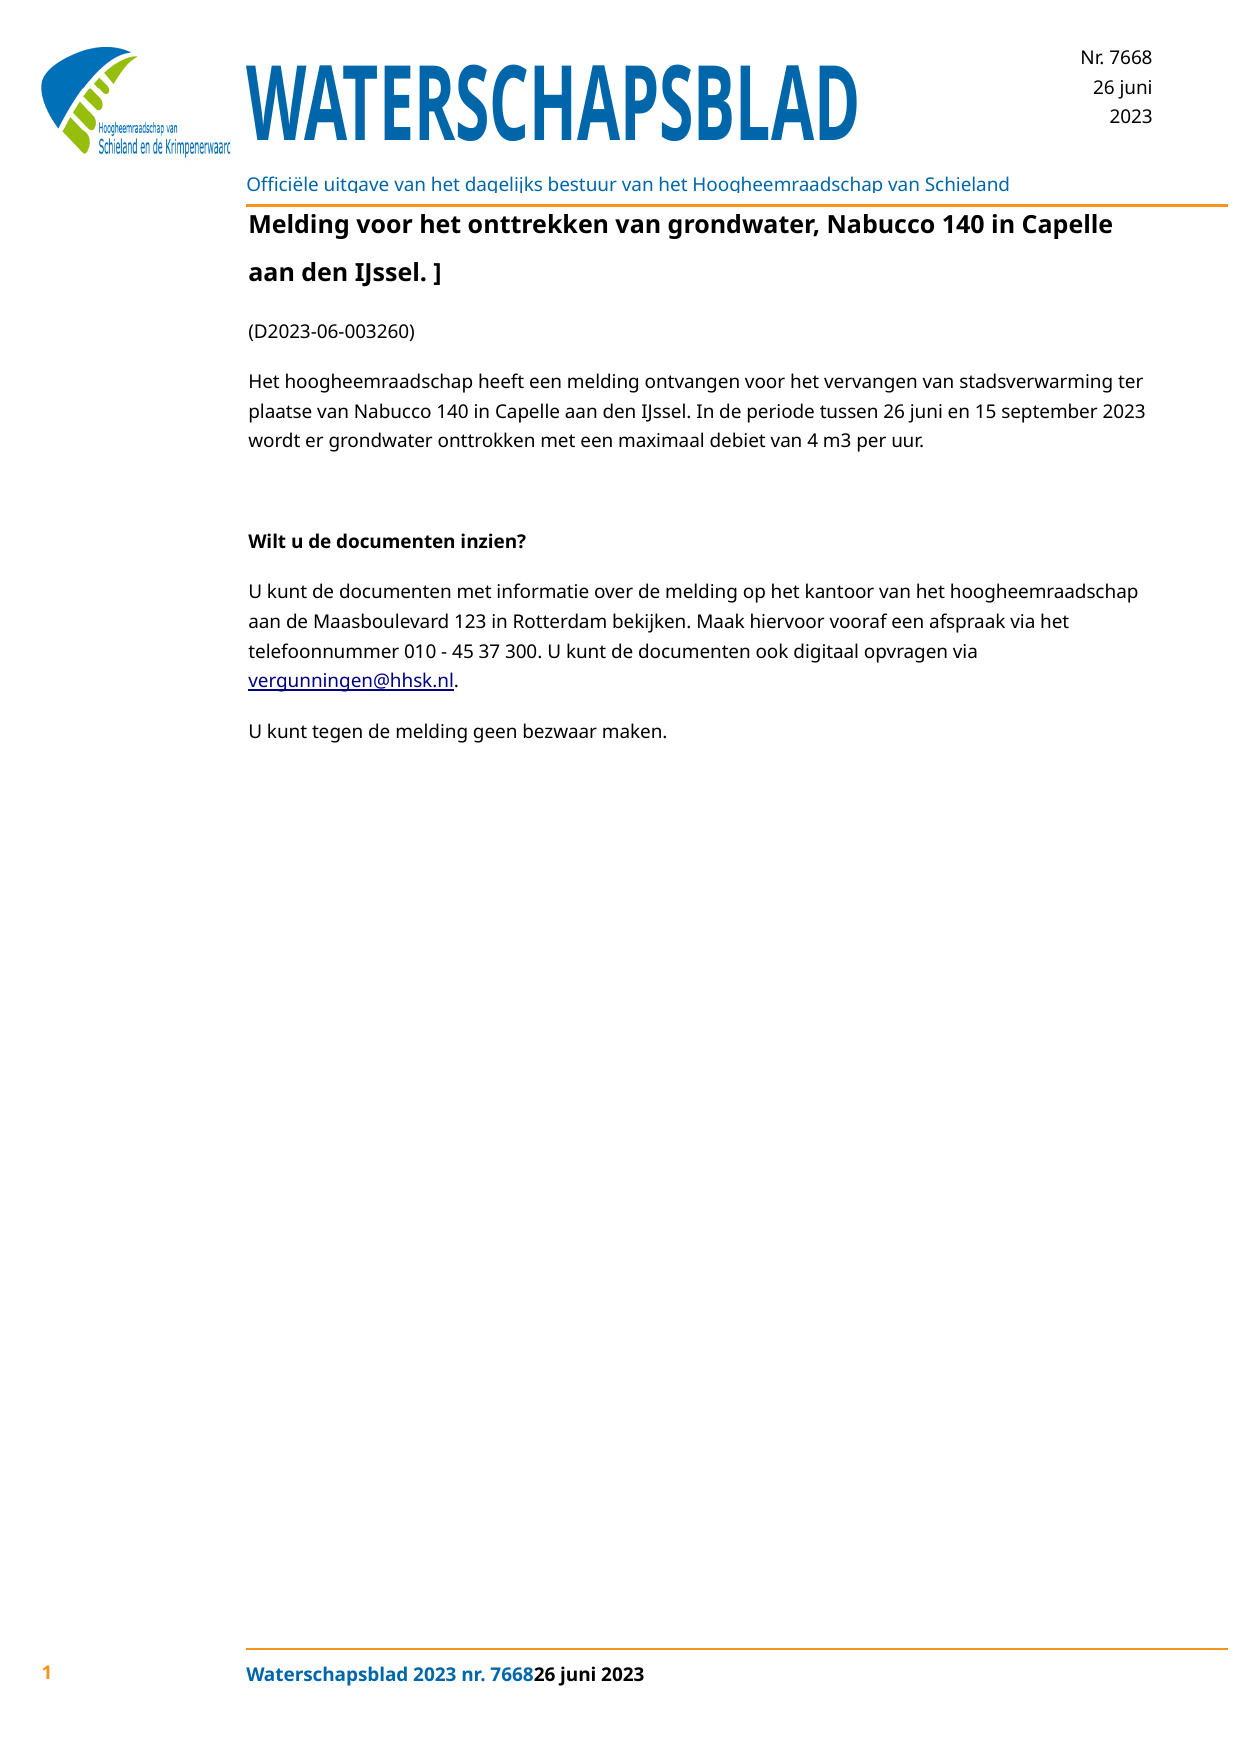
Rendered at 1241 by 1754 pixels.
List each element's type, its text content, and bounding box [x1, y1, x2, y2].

text U kunt de documenten met informatie over de melding op het kantoor van het hoogheemraadschap aan de Maasboulevard 123 in Rotterdam bekijken. Maak hiervoor vooraf een afspraak via het telefoonnummer 010 - 45 37 300. U kunt de documenten ook digitaal opvragen via vergunningen@hhsk.nl. [248, 579, 1152, 693]
text (D2023-06-003260) [248, 318, 1152, 344]
text U kunt tegen de melding geen bezwaar maken. [248, 718, 1152, 744]
picture [41, 47, 231, 172]
text Melding voor het onttrekken van grondwater, Nabucco 140 in Capelle aan den IJssel. ] [248, 207, 1152, 288]
text Wilt u de documenten inzien? [248, 528, 1152, 554]
text Het hoogheemraadschap heeft een melding ontvangen voor het vervangen van stadsverwarming ter plaatse van Nabucco 140 in Capelle aan den IJssel. In de periode tussen 26 juni en 15 september 2023 wordt er grondwater onttrokken met een maximaal debiet van 4 m3 per uur. [248, 368, 1152, 453]
